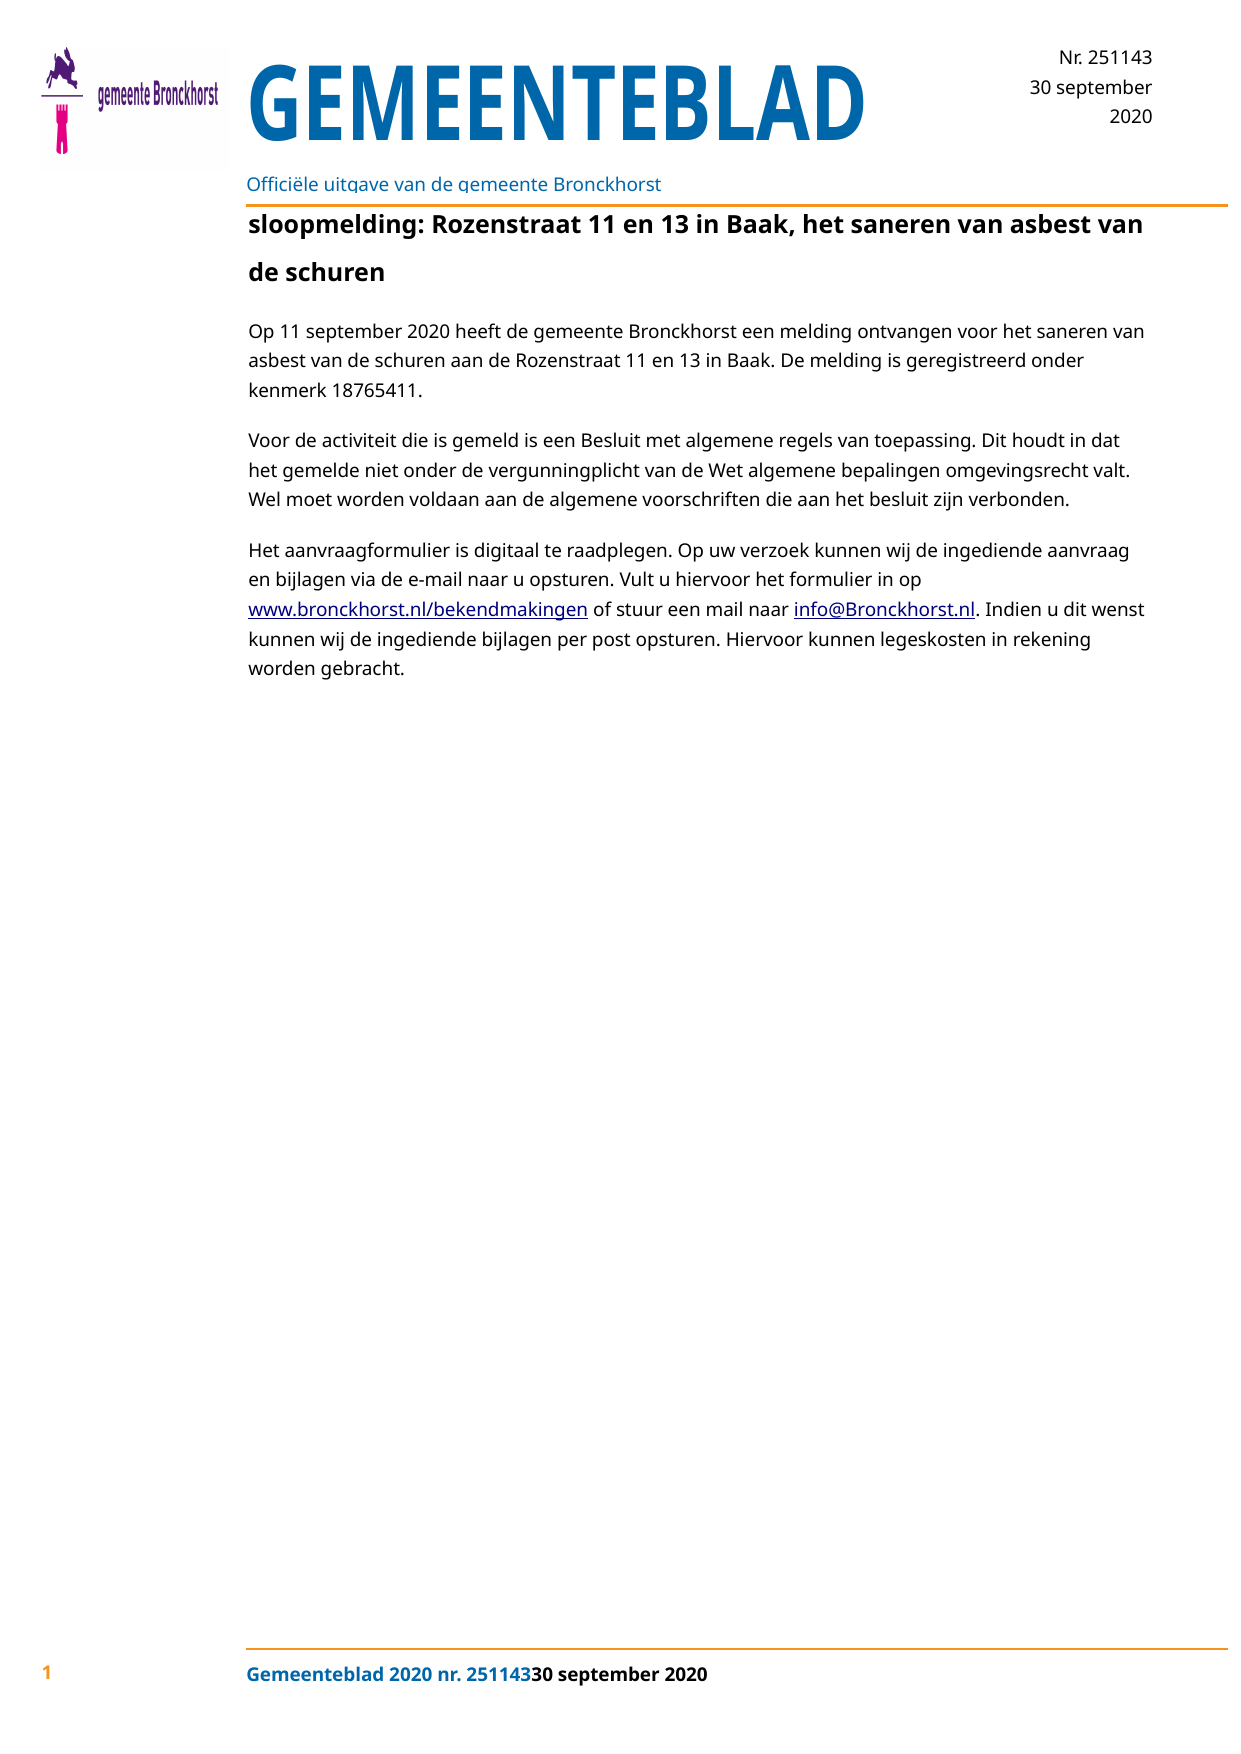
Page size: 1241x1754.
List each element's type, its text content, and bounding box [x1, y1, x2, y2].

picture [41, 47, 231, 172]
text Het aanvraagformulier is digitaal te raadplegen. Op uw verzoek kunnen wij de ingediende aanvraag en bijlagen via de e-mail naar u opsturen. Vult u hiervoor het formulier in op www.bronckhorst.nl/bekendmakingen of stuur een mail naar info@Bronckhorst.nl. Indien u dit wenst kunnen wij de ingediende bijlagen per post opsturen. Hiervoor kunnen legeskosten in rekening worden gebracht. [248, 537, 1152, 681]
text Voor de activiteit die is gemeld is een Besluit met algemene regels van toepassing. Dit houdt in dat het gemelde niet onder de vergunningplicht van de Wet algemene bepalingen omgevingsrecht valt. Wel moet worden voldaan aan de algemene voorschriften die aan het besluit zijn verbonden. [248, 427, 1152, 512]
text sloopmelding: Rozenstraat 11 en 13 in Baak, het saneren van asbest van de schuren [248, 207, 1152, 288]
text Op 11 september 2020 heeft de gemeente Bronckhorst een melding ontvangen voor het saneren van asbest van de schuren aan de Rozenstraat 11 en 13 in Baak. De melding is geregistreerd onder kenmerk 18765411. [248, 318, 1152, 403]
